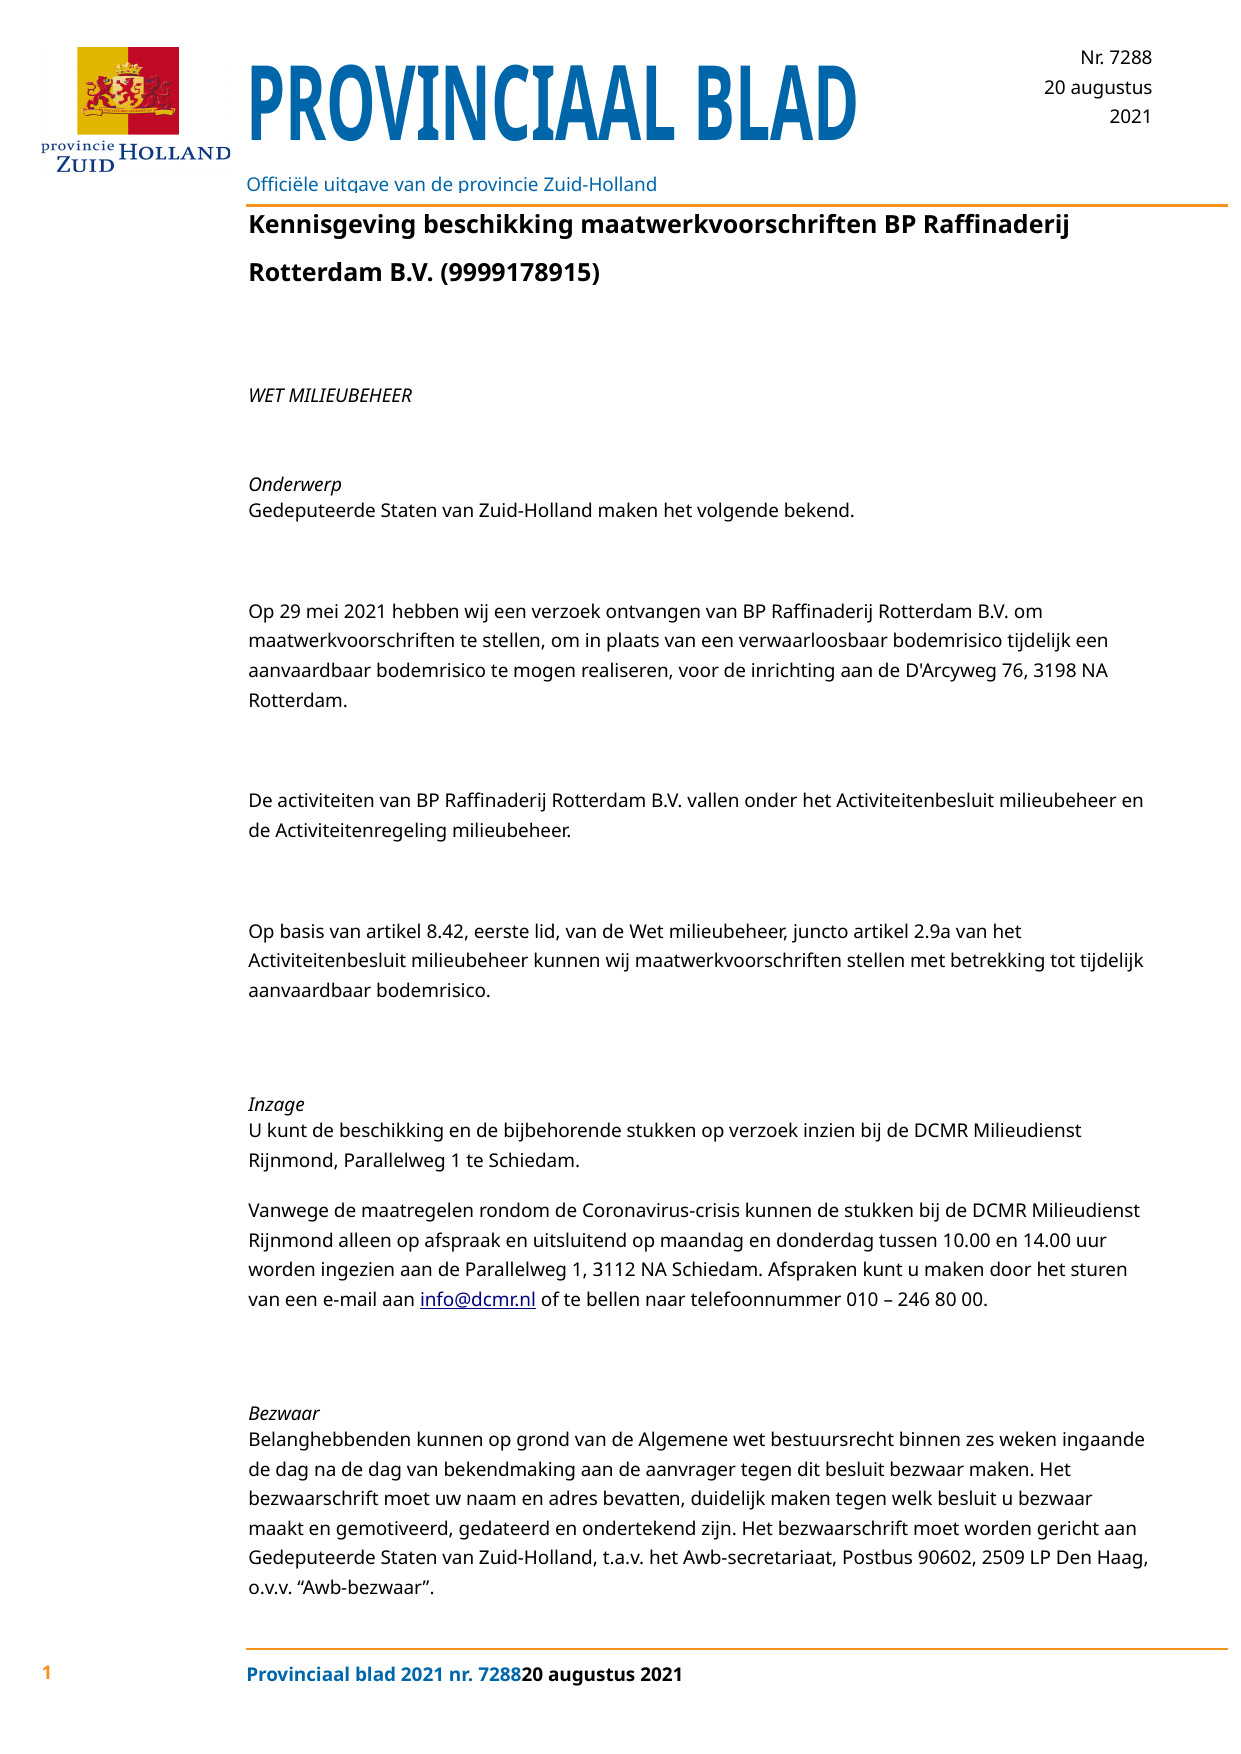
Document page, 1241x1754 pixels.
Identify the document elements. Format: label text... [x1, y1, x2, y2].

text Gedeputeerde Staten van Zuid-Holland maken het volgende bekend. [248, 497, 1152, 523]
text Bezwaar [248, 1401, 1152, 1426]
picture [41, 47, 231, 172]
text Vanwege de maatregelen rondom de Coronavirus-crisis kunnen de stukken bij de DCMR Milieudienst Rijnmond alleen op afspraak en uitsluitend op maandag en donderdag tussen 10.00 en 14.00 uur worden ingezien aan de Parallelweg 1, 3112 NA Schiedam. Afspraken kunt u maken door het sturen van een e-mail aan info@dcmr.nl of te bellen naar telefoonnummer 010 – 246 80 00. [248, 1197, 1152, 1312]
text Inzage [248, 1092, 1152, 1117]
text Op 29 mei 2021 hebben wij een verzoek ontvangen van BP Raffinaderij Rotterdam B.V. om maatwerkvoorschriften te stellen, om in plaats van een verwaarloosbaar bodemrisico tijdelijk een aanvaardbaar bodemrisico te mogen realiseren, voor de inrichting aan de D'Arcyweg 76, 3198 NA Rotterdam. [248, 598, 1152, 713]
text Onderwerp [248, 472, 1152, 497]
text De activiteiten van BP Raffinaderij Rotterdam B.V. vallen onder het Activiteitenbesluit milieubeheer en de Activiteitenregeling milieubeheer. [248, 788, 1152, 843]
text Belanghebbenden kunnen op grond van de Algemene wet bestuursrecht binnen zes weken ingaande de dag na de dag van bekendmaking aan de aanvrager tegen dit besluit bezwaar maken. Het bezwaarschrift moet uw naam en adres bevatten, duidelijk maken tegen welk besluit u bezwaar maakt en gemotiveerd, gedateerd en ondertekend zijn. Het bezwaarschrift moet worden gericht aan Gedeputeerde Staten van Zuid-Holland, t.a.v. het Awb-secretariaat, Postbus 90602, 2509 LP Den Haag, o.v.v. “Awb-bezwaar”. [248, 1426, 1152, 1600]
text WET MILIEUBEHEER [248, 382, 1152, 408]
text Op basis van artikel 8.42, eerste lid, van de Wet milieubeheer, juncto artikel 2.9a van het Activiteitenbesluit milieubeheer kunnen wij maatwerkvoorschriften stellen met betrekking tot tijdelijk aanvaardbaar bodemrisico. [248, 918, 1152, 1003]
text U kunt de beschikking en de bijbehorende stukken op verzoek inzien bij de DCMR Milieudienst Rijnmond, Parallelweg 1 te Schiedam. [248, 1117, 1152, 1173]
text Kennisgeving beschikking maatwerkvoorschriften BP Raffinaderij Rotterdam B.V. (9999178915) [248, 207, 1152, 288]
